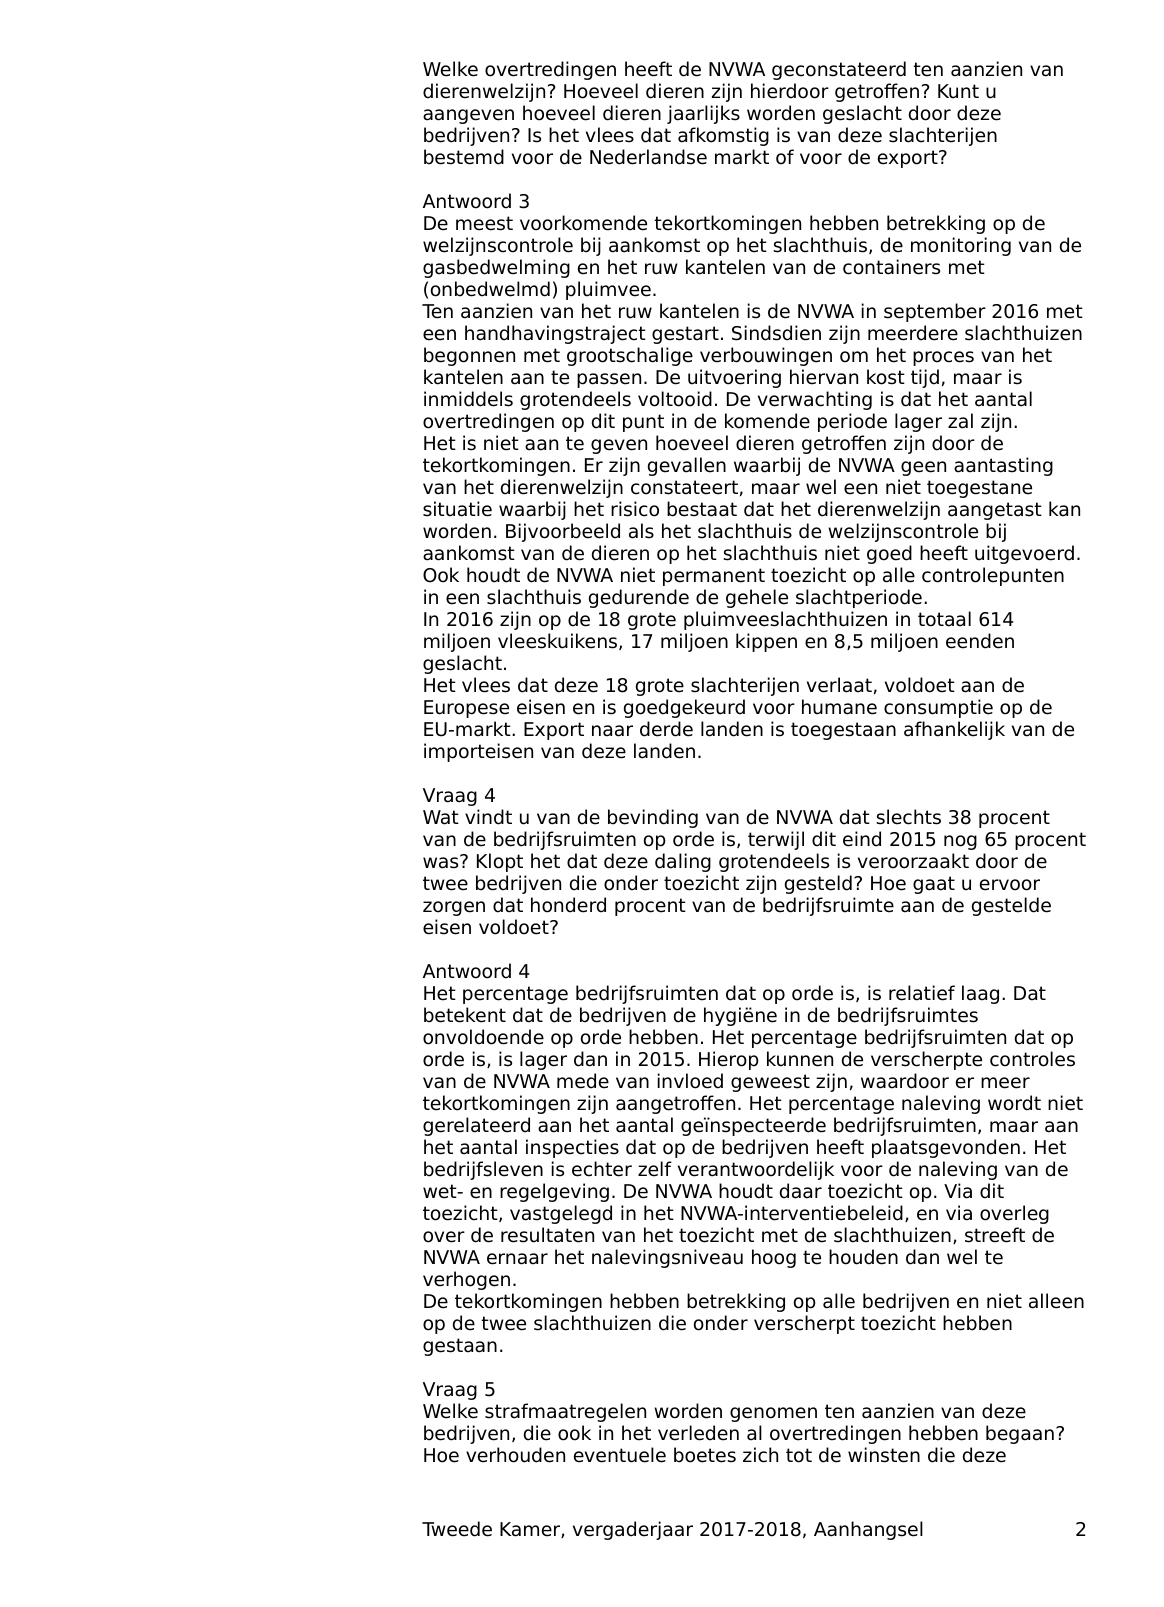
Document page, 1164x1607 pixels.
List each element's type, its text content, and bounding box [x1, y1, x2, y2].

text Antwoord 4 [422, 961, 1087, 983]
text Het is niet aan te geven hoeveel dieren getroffen zijn door de tekortkomingen. Er zijn gevallen waarbij de NVWA geen aantasting van het dierenwelzijn constateert, maar wel een niet toegestane situatie waarbij het risico bestaat dat het dierenwelzijn aangetast kan worden. Bijvoorbeeld als het slachthuis de welzijnscontrole bij aankomst van de dieren op het slachthuis niet goed heeft uitgevoerd. Ook houdt de NVWA niet permanent toezicht op alle controlepunten in een slachthuis gedurende de gehele slachtperiode. [422, 433, 1087, 609]
text Ten aanzien van het ruw kantelen is de NVWA in september 2016 met een handhavingstraject gestart. Sindsdien zijn meerdere slachthuizen begonnen met grootschalige verbouwingen om het proces van het kantelen aan te passen. De uitvoering hiervan kost tijd, maar is inmiddels grotendeels voltooid. De verwachting is dat het aantal overtredingen op dit punt in de komende periode lager zal zijn. [422, 301, 1087, 433]
text Vraag 4 [422, 785, 1087, 807]
text Antwoord 3 [422, 191, 1087, 213]
text Het percentage bedrijfsruimten dat op orde is, is relatief laag. Dat betekent dat de bedrijven de hygiëne in de bedrijfsruimtes onvoldoende op orde hebben. Het percentage bedrijfsruimten dat op orde is, is lager dan in 2015. Hierop kunnen de verscherpte controles van de NVWA mede van invloed geweest zijn, waardoor er meer tekortkomingen zijn aangetroffen. Het percentage naleving wordt niet gerelateerd aan het aantal geïnspecteerde bedrijfsruimten, maar aan het aantal inspecties dat op de bedrijven heeft plaatsgevonden. Het bedrijfsleven is echter zelf verantwoordelijk voor de naleving van de wet- en regelgeving. De NVWA houdt daar toezicht op. Via dit toezicht, vastgelegd in het NVWA-interventiebeleid, en via overleg over de resultaten van het toezicht met de slachthuizen, streeft de NVWA ernaar het nalevingsniveau hoog te houden dan wel te verhogen. [422, 983, 1087, 1291]
text Wat vindt u van de bevinding van de NVWA dat slechts 38 procent van de bedrijfsruimten op orde is, terwijl dit eind 2015 nog 65 procent was? Klopt het dat deze daling grotendeels is veroorzaakt door de twee bedrijven die onder toezicht zijn gesteld? Hoe gaat u ervoor zorgen dat honderd procent van de bedrijfsruimte aan de gestelde eisen voldoet? [422, 807, 1087, 939]
text Welke overtredingen heeft de NVWA geconstateerd ten aanzien van dierenwelzijn? Hoeveel dieren zijn hierdoor getroffen? Kunt u aangeven hoeveel dieren jaarlijks worden geslacht door deze bedrijven? Is het vlees dat afkomstig is van deze slachterijen bestemd voor de Nederlandse markt of voor de export? [422, 59, 1087, 169]
text In 2016 zijn op de 18 grote pluimveeslachthuizen in totaal 614 miljoen vleeskuikens, 17 miljoen kippen en 8,5 miljoen eenden geslacht. [422, 609, 1087, 675]
text Vraag 5 [422, 1379, 1087, 1401]
text Welke strafmaatregelen worden genomen ten aanzien van deze bedrijven, die ook in het verleden al overtredingen hebben begaan? Hoe verhouden eventuele boetes zich tot de winsten die deze [422, 1401, 1087, 1467]
text De tekortkomingen hebben betrekking op alle bedrijven en niet alleen op de twee slachthuizen die onder verscherpt toezicht hebben gestaan. [422, 1291, 1087, 1356]
text De meest voorkomende tekortkomingen hebben betrekking op de welzijnscontrole bij aankomst op het slachthuis, de monitoring van de gasbedwelming en het ruw kantelen van de containers met (onbedwelmd) pluimvee. [422, 213, 1087, 301]
text Het vlees dat deze 18 grote slachterijen verlaat, voldoet aan de Europese eisen en is goedgekeurd voor humane consumptie op de EU-markt. Export naar derde landen is toegestaan afhankelijk van de importeisen van deze landen. [422, 675, 1087, 763]
